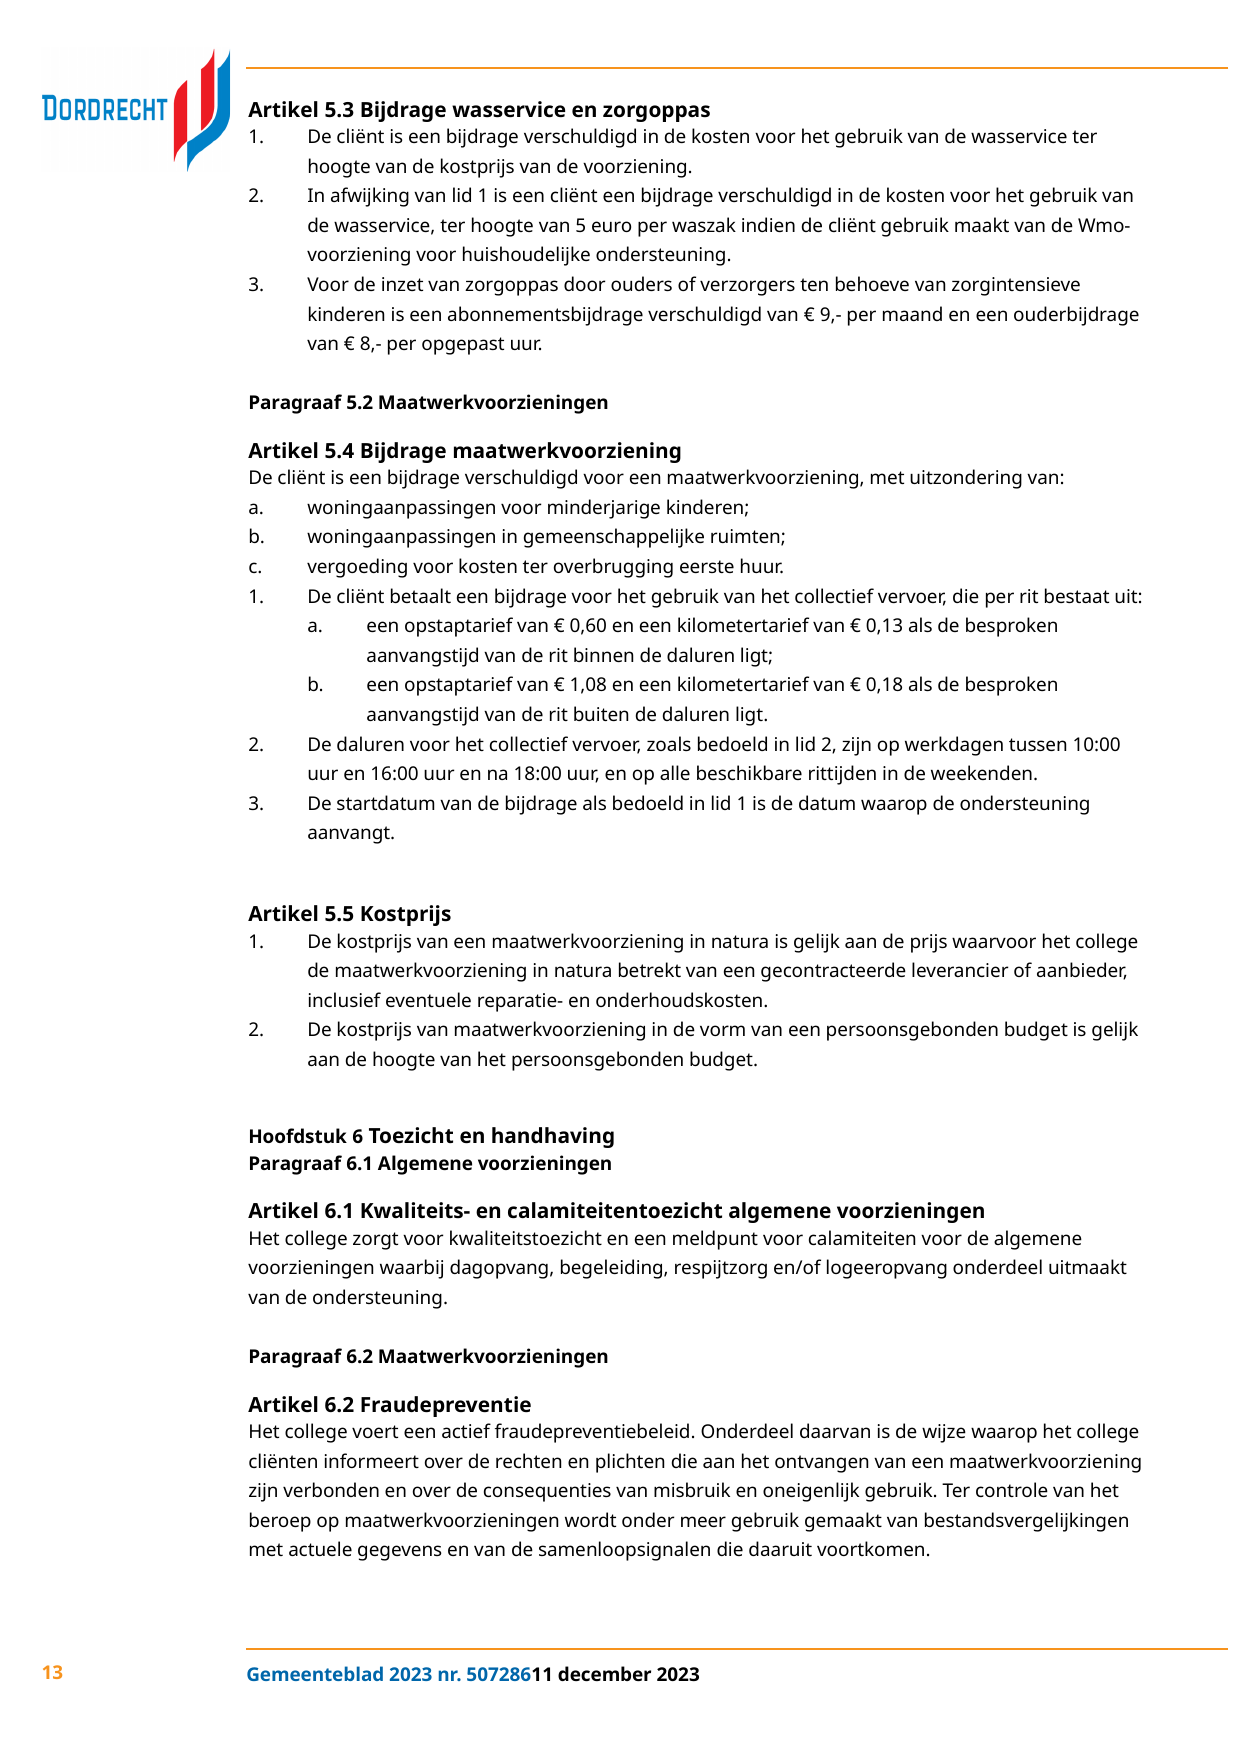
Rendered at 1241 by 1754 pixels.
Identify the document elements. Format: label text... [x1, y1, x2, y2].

text Artikel 5.5 Kostprijs [248, 899, 1152, 928]
text Hoofdstuk 6 Toezicht en handhaving [248, 1121, 1152, 1150]
list een opstaptarief van € 1,08 en een kilometertarief van € 0,18 als de besproken aanvangstijd van de rit buiten de daluren ligt. [307, 672, 1152, 727]
text Artikel 5.4 Bijdrage maatwerkvoorziening [248, 436, 1152, 464]
list Voor de inzet van zorgoppas door ouders of verzorgers ten behoeve van zorgintensieve kinderen is een abonnementsbijdrage verschuldigd van € 9,- per maand en een ouderbijdrage van € 8,- per opgepast uur. [248, 271, 1152, 356]
picture [41, 47, 231, 172]
text Het college voert een actief fraudepreventiebeleid. Onderdeel daarvan is de wijze waarop het college cliënten informeert over de rechten en plichten die aan het ontvangen van een maatwerkvoorziening zijn verbonden en over de consequenties van misbruik en oneigenlijk gebruik. Ter controle van het beroep op maatwerkvoorzieningen wordt onder meer gebruik gemaakt van bestandsvergelijkingen met actuele gegevens en van de samenloopsignalen die daaruit voortkomen. [248, 1418, 1152, 1562]
text Paragraaf 6.2 Maatwerkvoorzieningen [248, 1343, 1152, 1369]
list woningaanpassingen voor minderjarige kinderen; [248, 494, 1152, 520]
text Paragraaf 5.2 Maatwerkvoorzieningen [248, 389, 1152, 415]
text Artikel 5.3 Bijdrage wasservice en zorgoppas [248, 95, 1152, 123]
text Het college zorgt voor kwaliteitstoezicht en een meldpunt voor calamiteiten voor de algemene voorzieningen waarbij dagopvang, begeleiding, respijtzorg en/of logeeropvang onderdeel uitmaakt van de ondersteuning. [248, 1225, 1152, 1310]
list De daluren voor het collectief vervoer, zoals bedoeld in lid 2, zijn op werkdagen tussen 10:00 uur en 16:00 uur en na 18:00 uur, en op alle beschikbare rittijden in de weekenden. [248, 731, 1152, 786]
list woningaanpassingen in gemeenschappelijke ruimten; [248, 524, 1152, 549]
list De kostprijs van een maatwerkvoorziening in natura is gelijk aan de prijs waarvoor het college de maatwerkvoorziening in natura betrekt van een gecontracteerde leverancier of aanbieder, inclusief eventuele reparatie- en onderhoudskosten. [248, 928, 1152, 1013]
list een opstaptarief van € 0,60 en een kilometertarief van € 0,13 als de besproken aanvangstijd van de rit binnen de daluren ligt; [307, 612, 1152, 668]
list De cliënt is een bijdrage verschuldigd in de kosten voor het gebruik van de wasservice ter hoogte van de kostprijs van de voorziening. [248, 123, 1152, 178]
text Artikel 6.1 Kwaliteits- en calamiteitentoezicht algemene voorzieningen [248, 1196, 1152, 1225]
list vergoeding voor kosten ter overbrugging eerste huur. [248, 553, 1152, 579]
list De startdatum van de bijdrage als bedoeld in lid 1 is de datum waarop de ondersteuning aanvangt. [248, 790, 1152, 845]
list In afwijking van lid 1 is een cliënt een bijdrage verschuldigd in de kosten voor het gebruik van de wasservice, ter hoogte van 5 euro per waszak indien de cliënt gebruik maakt van de Wmo-voorziening voor huishoudelijke ondersteuning. [248, 182, 1152, 267]
text Artikel 6.2 Fraudepreventie [248, 1390, 1152, 1418]
text Paragraaf 6.1 Algemene voorzieningen [248, 1150, 1152, 1176]
list De kostprijs van maatwerkvoorziening in de vorm van een persoonsgebonden budget is gelijk aan de hoogte van het persoonsgebonden budget. [248, 1017, 1152, 1072]
text De cliënt is een bijdrage verschuldigd voor een maatwerkvoorziening, met uitzondering van: [248, 464, 1152, 490]
list De cliënt betaalt een bijdrage voor het gebruik van het collectief vervoer, die per rit bestaat uit: [248, 583, 1152, 608]
